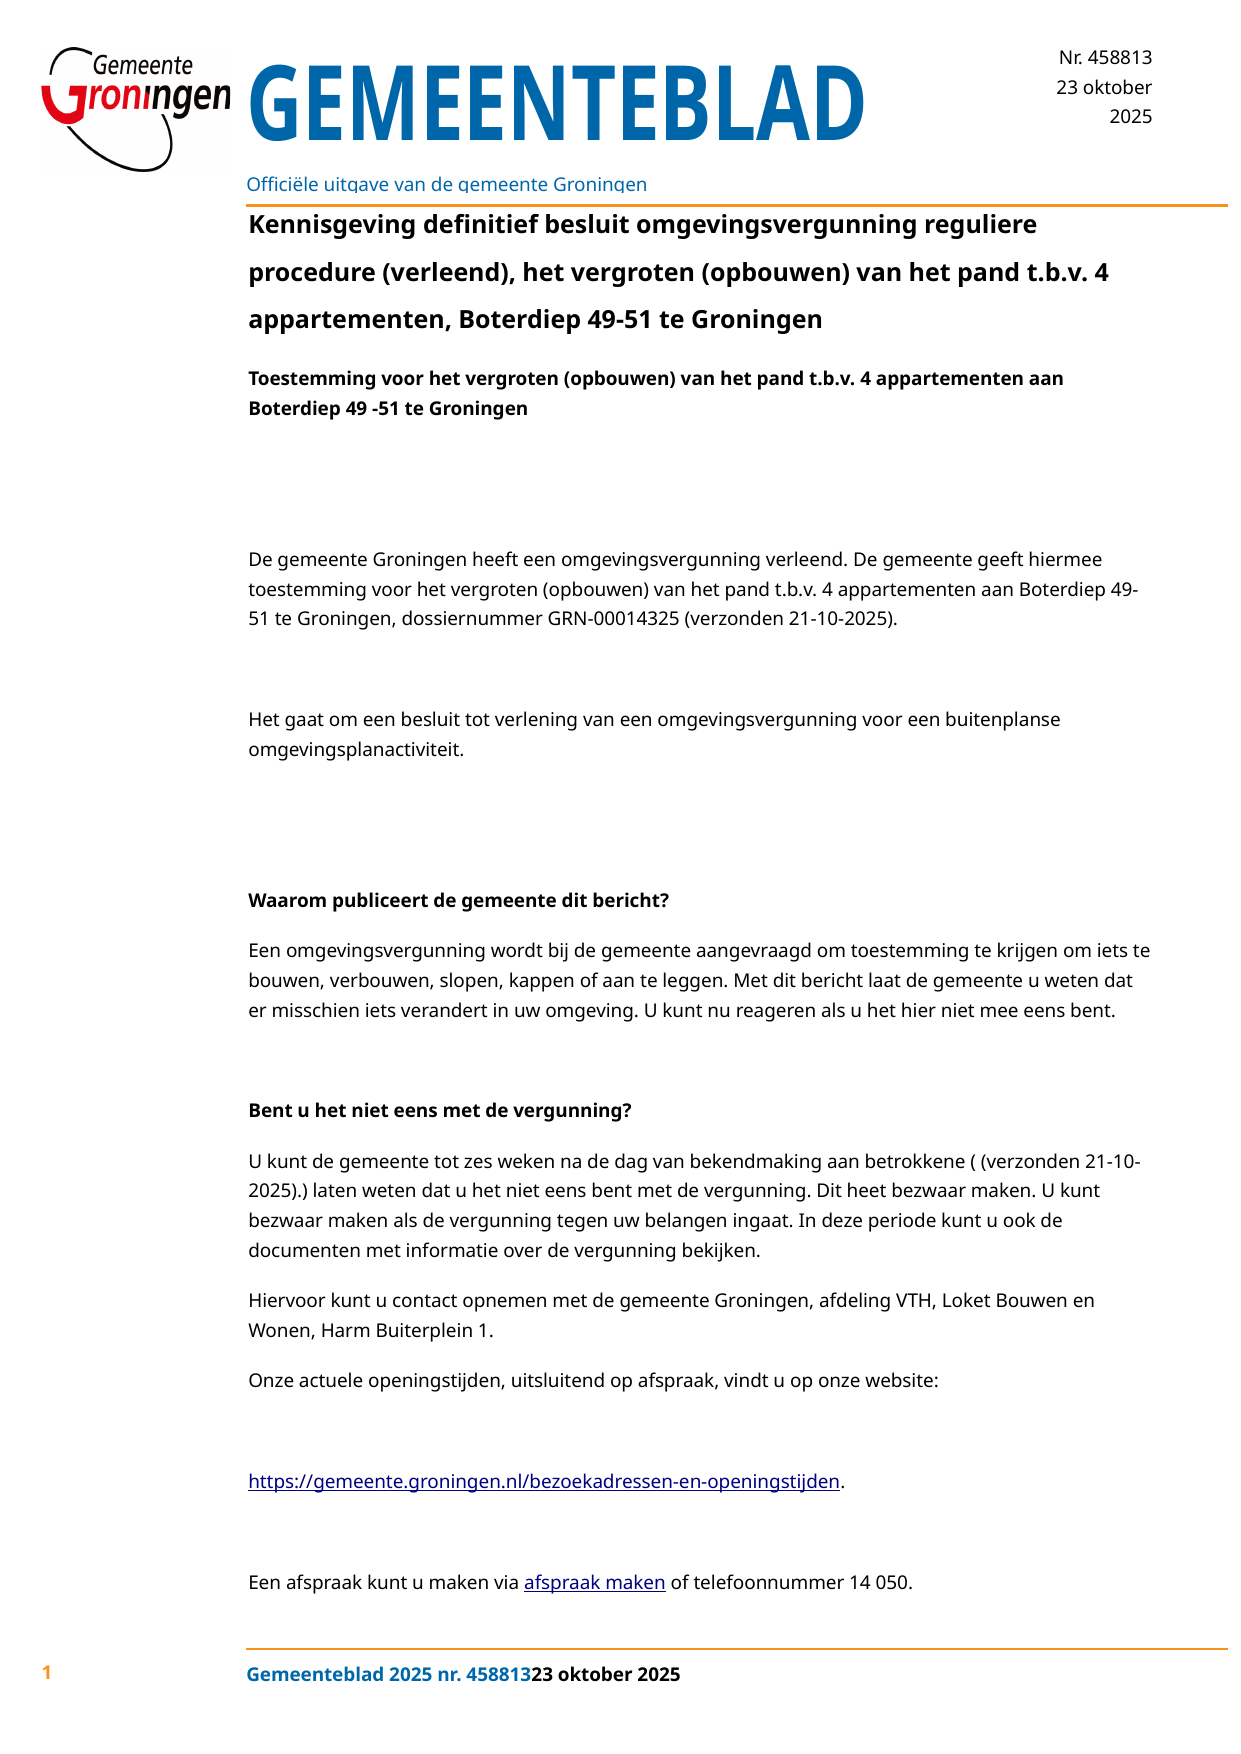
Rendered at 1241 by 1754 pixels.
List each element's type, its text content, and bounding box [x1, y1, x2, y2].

picture [41, 47, 231, 172]
text Waarom publiceert de gemeente dit bericht? [248, 887, 1152, 913]
text Kennisgeving definitief besluit omgevingsvergunning reguliere procedure (verleend), het vergroten (opbouwen) van het pand t.b.v. 4 appartementen, Boterdiep 49-51 te Groningen [248, 207, 1152, 336]
text Een omgevingsvergunning wordt bij de gemeente aangevraagd om toestemming te krijgen om iets te bouwen, verbouwen, slopen, kappen of aan te leggen. Met dit bericht laat de gemeente u weten dat er misschien iets verandert in uw omgeving. U kunt nu reageren als u het hier niet mee eens bent. [248, 938, 1152, 1022]
text Bent u het niet eens met de vergunning? [248, 1098, 1152, 1123]
text Toestemming voor het vergroten (opbouwen) van het pand t.b.v. 4 appartementen aan Boterdiep 49 -51 te Groningen [248, 366, 1152, 421]
text https://gemeente.groningen.nl/bezoekadressen-en-openingstijden. [248, 1468, 1152, 1494]
text Hiervoor kunt u contact opnemen met de gemeente Groningen, afdeling VTH, Loket Bouwen en Wonen, Harm Buiterplein 1. [248, 1287, 1152, 1342]
text De gemeente Groningen heeft een omgevingsvergunning verleend. De gemeente geeft hiermee toestemming voor het vergroten (opbouwen) van het pand t.b.v. 4 appartementen aan Boterdiep 49-51 te Groningen, dossiernummer GRN-00014325 (verzonden 21-10-2025). [248, 546, 1152, 631]
text Onze actuele openingstijden, uitsluitend op afspraak, vindt u op onze website: [248, 1367, 1152, 1393]
text U kunt de gemeente tot zes weken na de dag van bekendmaking aan betrokkene ( (verzonden 21-10-2025).) laten weten dat u het niet eens bent met de vergunning. Dit heet bezwaar maken. U kunt bezwaar maken als de vergunning tegen uw belangen ingaat. In deze periode kunt u ook de documenten met informatie over de vergunning bekijken. [248, 1148, 1152, 1262]
text Een afspraak kunt u maken via afspraak maken of telefoonnummer 14 050. [248, 1569, 1152, 1594]
text Het gaat om een besluit tot verlening van een omgevingsvergunning voor een buitenplanse omgevingsplanactiviteit. [248, 706, 1152, 762]
